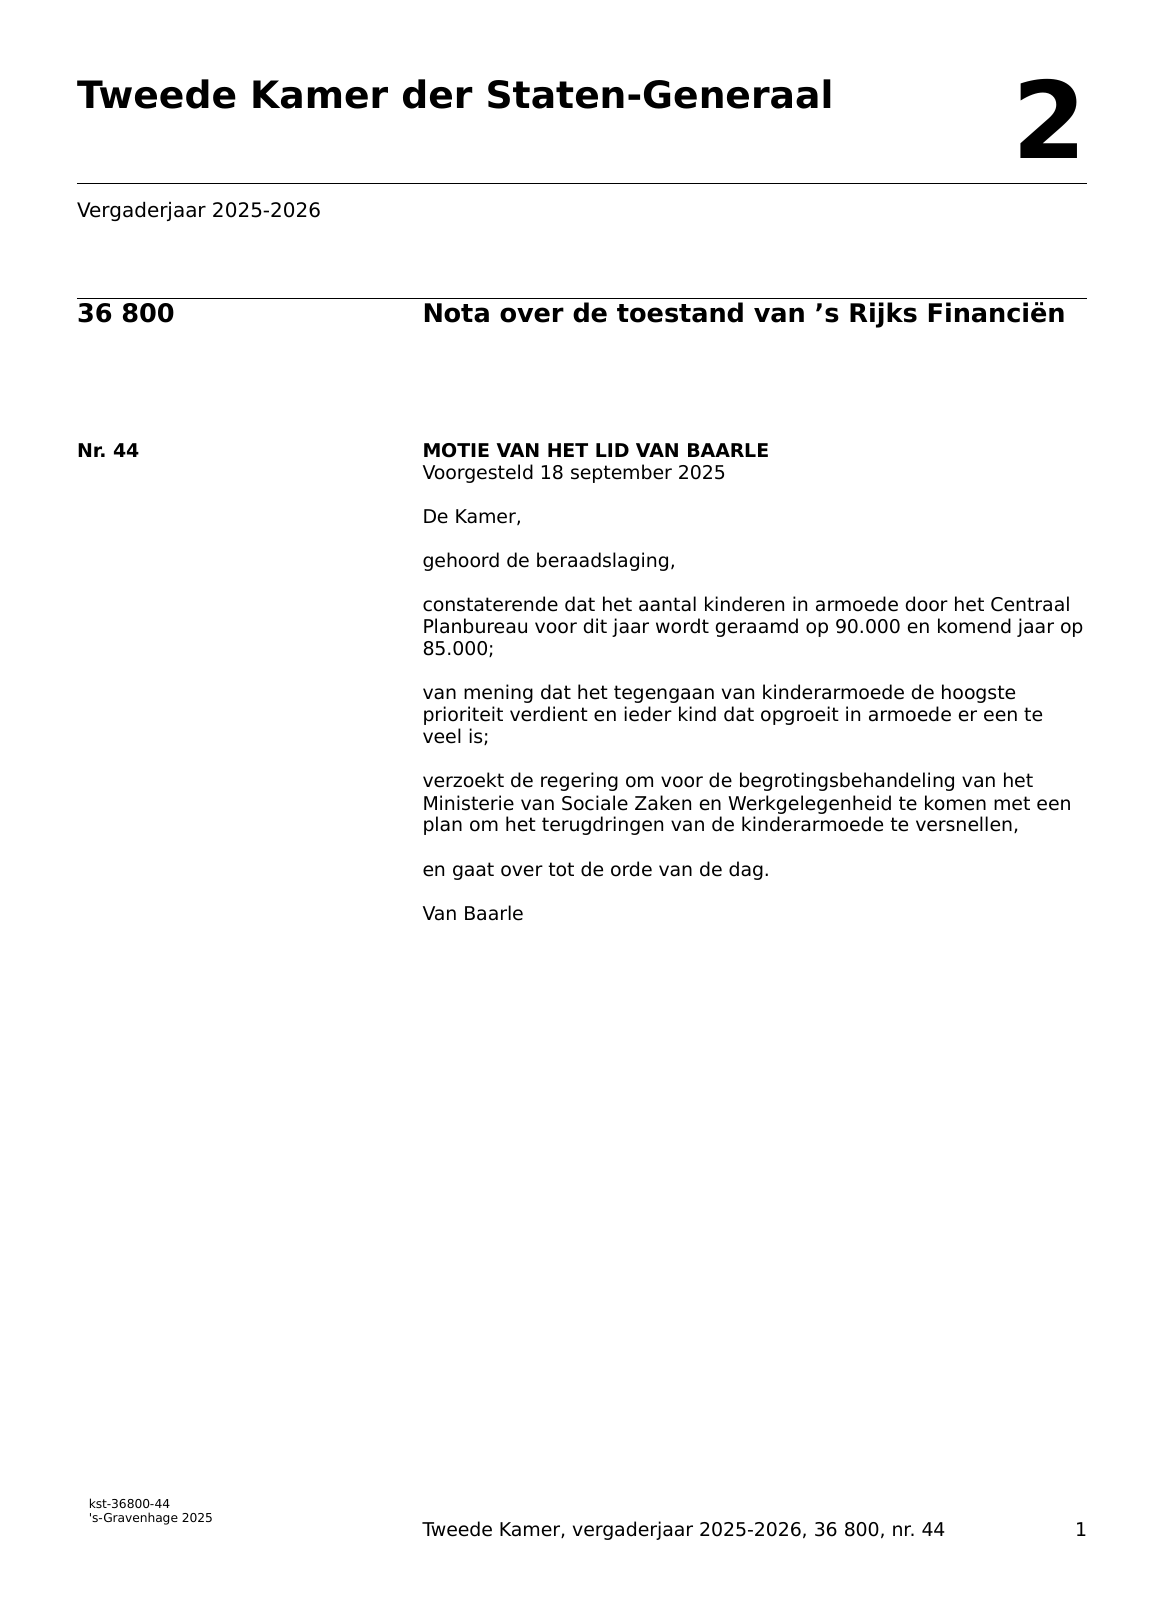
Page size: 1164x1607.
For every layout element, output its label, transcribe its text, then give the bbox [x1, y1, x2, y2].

table_cell Vergaderjaar 2025-2026 [77, 184, 1087, 298]
subtitle Nr. 44 MOTIE VAN HET LID VAN BAARLE [77, 440, 1087, 462]
table_header 2 [886, 59, 1087, 183]
text Voorgesteld 18 september 2025 [422, 462, 1087, 484]
subtitle 36 800 Nota over de toestand van ’s Rijks Financiën [77, 299, 1087, 329]
text constaterende dat het aantal kinderen in armoede door het Centraal Planbureau voor dit jaar wordt geraamd op 90.000 en komend jaar op 85.000; [422, 594, 1087, 660]
text gehoord de beraadslaging, [422, 550, 1087, 572]
text 's-Gravenhage 2025 [88, 1511, 323, 1525]
text verzoekt de regering om voor de begrotingsbehandeling van het Ministerie van Sociale Zaken en Werkgelegenheid te komen met een plan om het terugdringen van de kinderarmoede te versnellen, [422, 770, 1087, 836]
text en gaat over tot de orde van de dag. [422, 858, 1087, 881]
text Van Baarle [422, 903, 1087, 925]
table_header Tweede Kamer der Staten-Generaal [77, 59, 886, 183]
text kst-36800-44 [88, 1497, 323, 1511]
text van mening dat het tegengaan van kinderarmoede de hoogste prioriteit verdient en ieder kind dat opgroeit in armoede er een te veel is; [422, 682, 1087, 748]
text De Kamer, [422, 506, 1087, 528]
